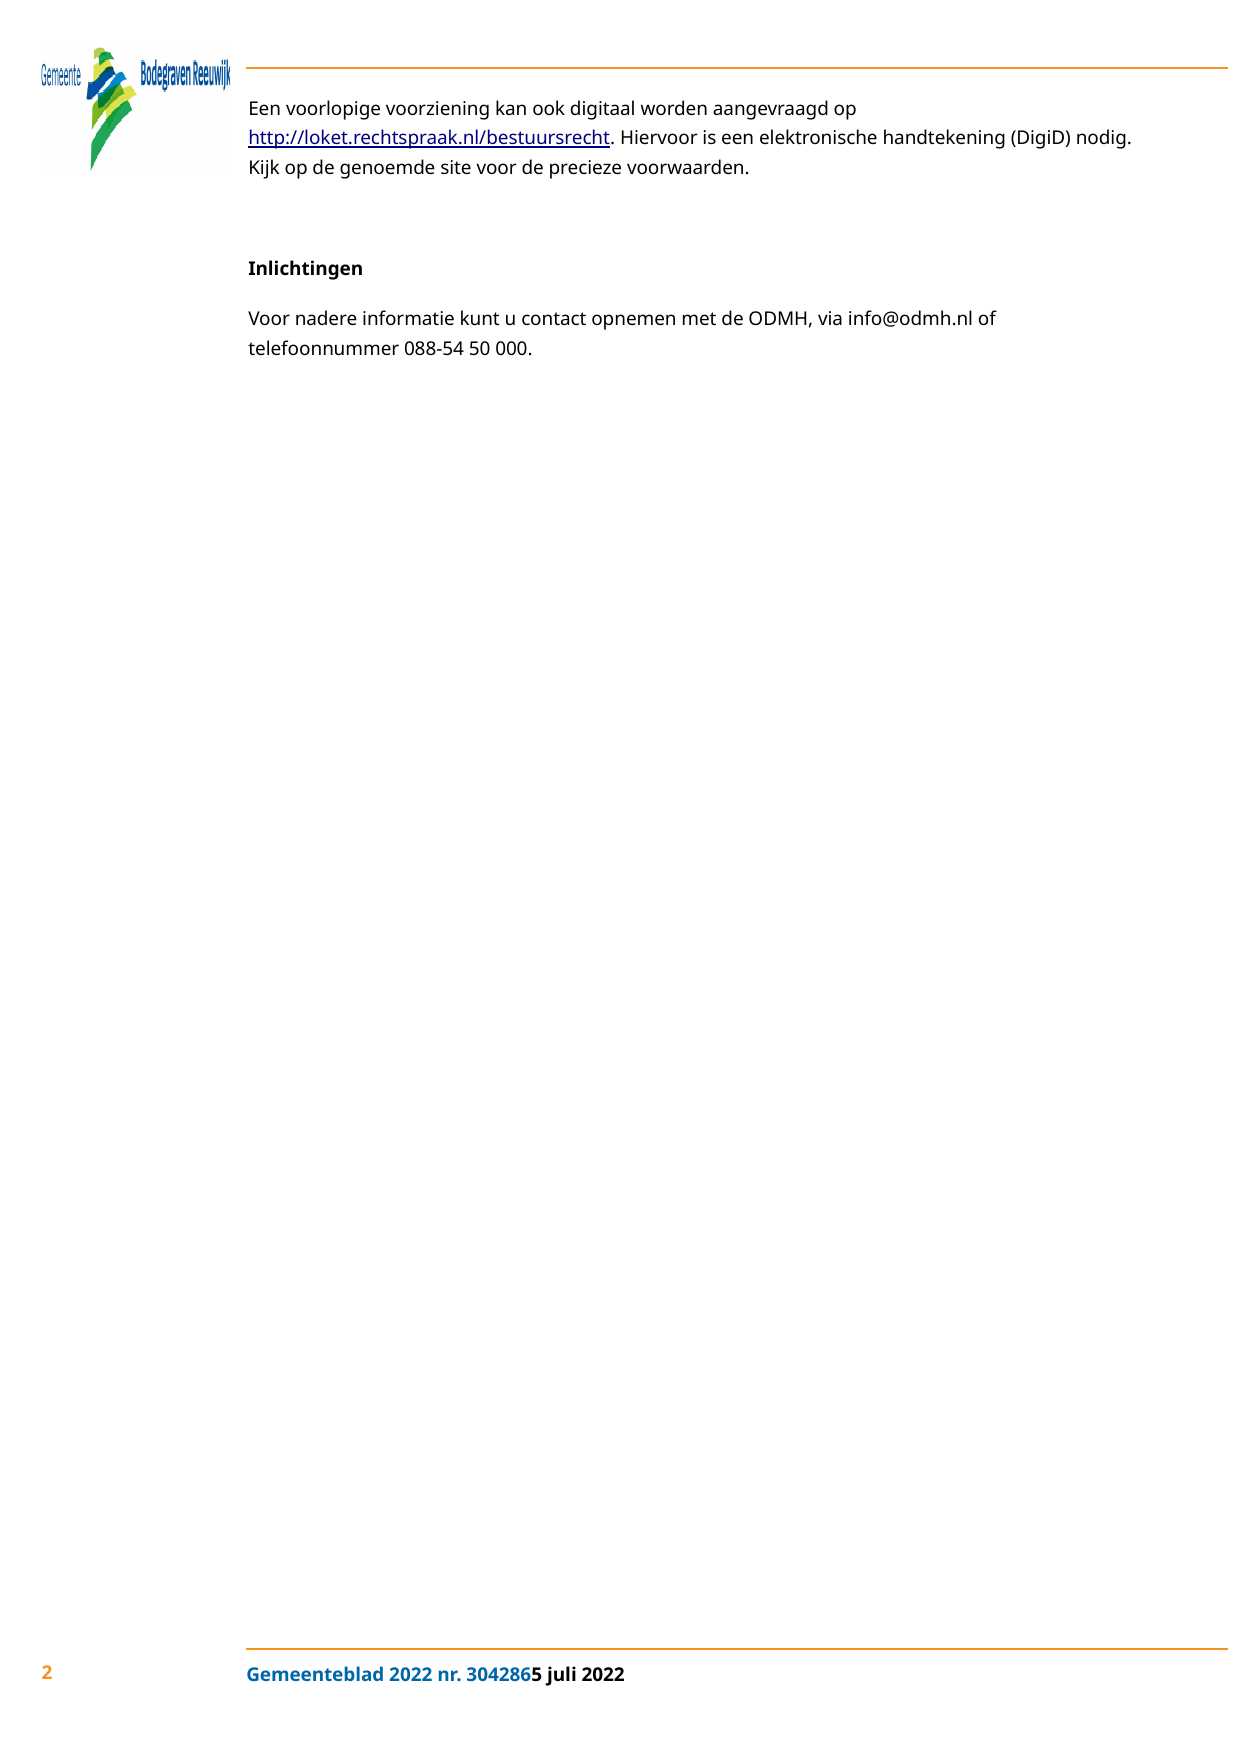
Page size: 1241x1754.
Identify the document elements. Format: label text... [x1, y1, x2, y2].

text Voor nadere informatie kunt u contact opnemen met de ODMH, via info@odmh.nl of telefoonnummer 088-54 50 000. [248, 305, 1152, 361]
picture [41, 47, 231, 172]
text Een voorlopige voorziening kan ook digitaal worden aangevraagd op http://loket.rechtspraak.nl/bestuursrecht. Hiervoor is een elektronische handtekening (DigiD) nodig. Kijk op de genoemde site voor de precieze voorwaarden. [248, 95, 1152, 180]
text Inlichtingen [248, 255, 1152, 281]
